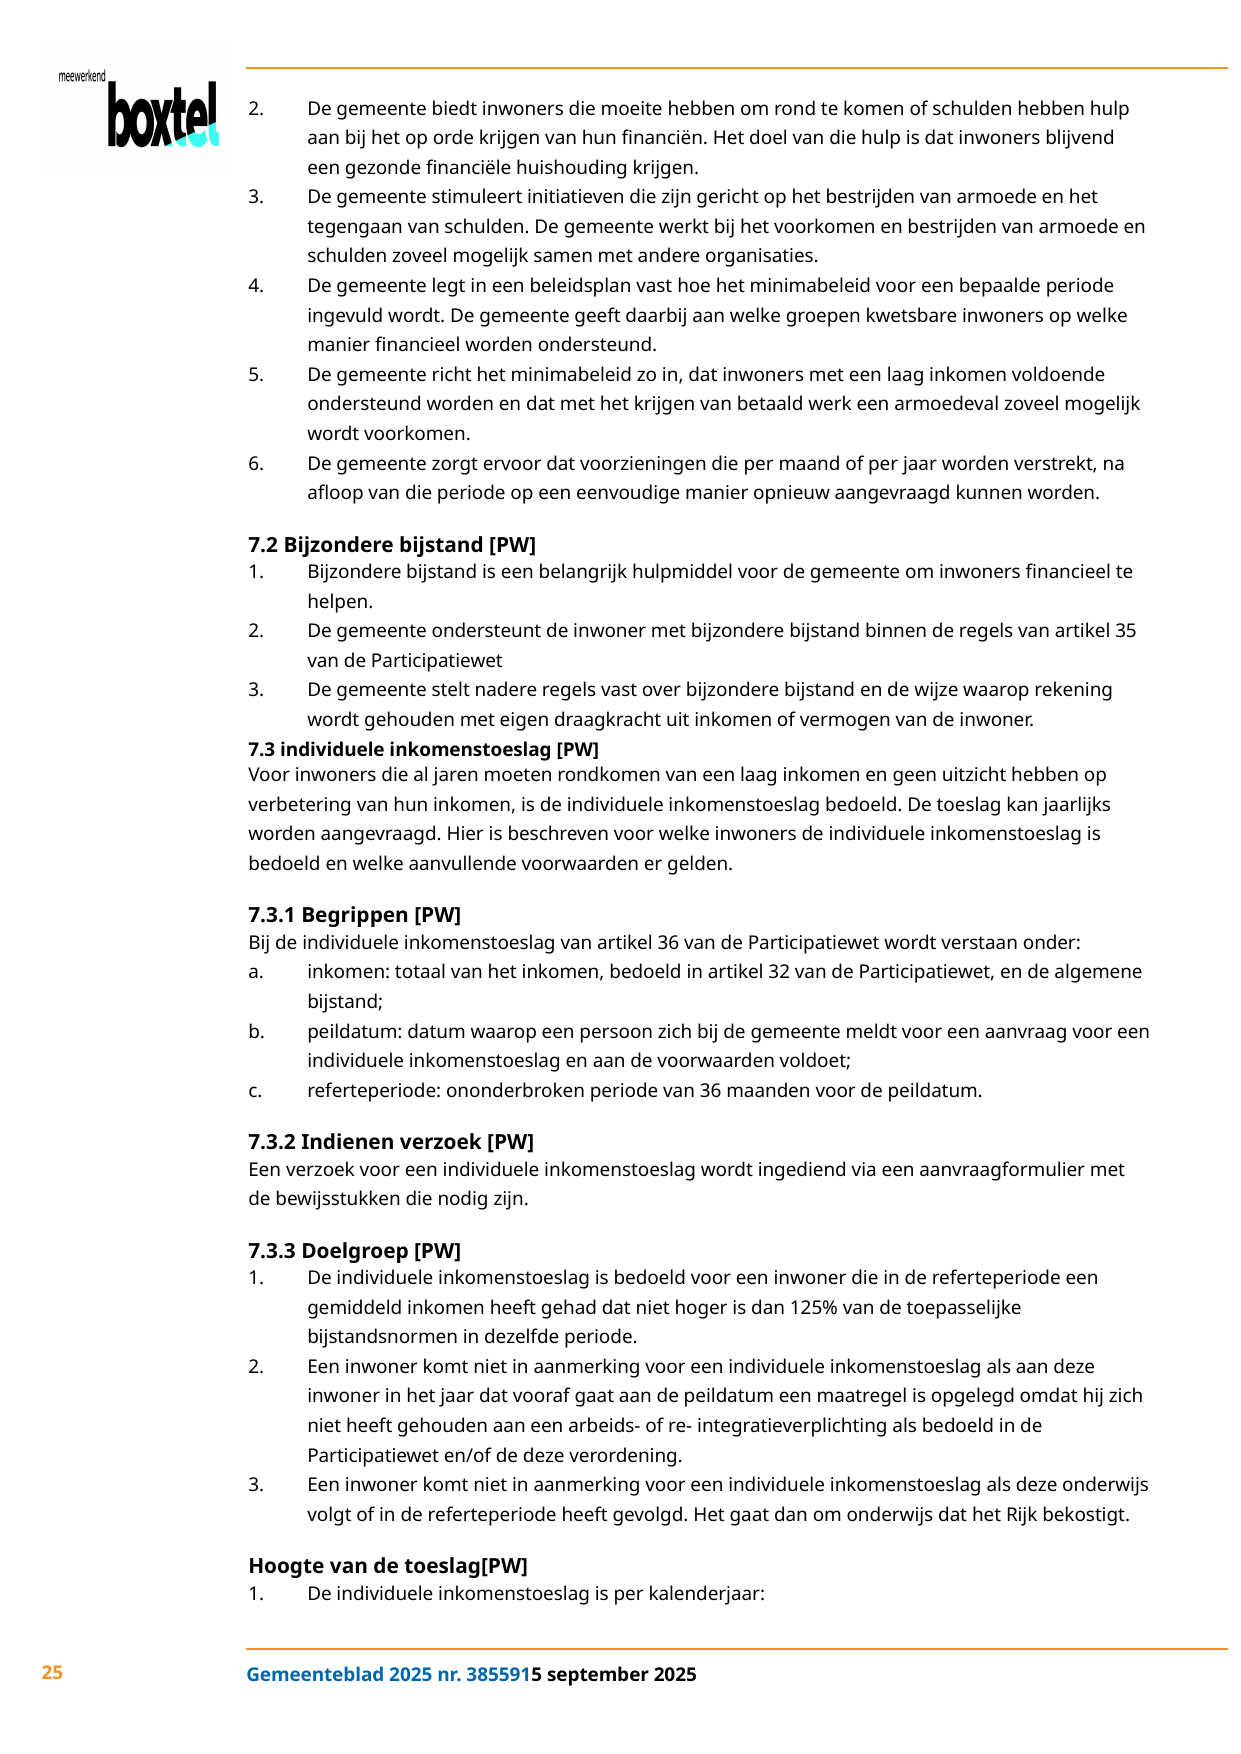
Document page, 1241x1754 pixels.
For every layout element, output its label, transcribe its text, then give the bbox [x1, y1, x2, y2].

list De gemeente richt het minimabeleid zo in, dat inwoners met een laag inkomen voldoende ondersteund worden en dat met het krijgen van betaald werk een armoedeval zoveel mogelijk wordt voorkomen. [248, 361, 1152, 446]
list referteperiode: ononderbroken periode van 36 maanden voor de peildatum. [248, 1077, 1152, 1103]
text Hoogte van de toeslag[PW] [248, 1551, 1152, 1580]
list De gemeente zorgt ervoor dat voorzieningen die per maand of per jaar worden verstrekt, na afloop van die periode op een eenvoudige manier opnieuw aangevraagd kunnen worden. [248, 450, 1152, 505]
list inkomen: totaal van het inkomen, bedoeld in artikel 32 van de Participatiewet, en de algemene bijstand; [248, 959, 1152, 1014]
list De gemeente stimuleert initiatieven die zijn gericht op het bestrijden van armoede en het tegengaan van schulden. De gemeente werkt bij het voorkomen en bestrijden van armoede en schulden zoveel mogelijk samen met andere organisaties. [248, 183, 1152, 268]
text Bij de individuele inkomenstoeslag van artikel 36 van de Participatiewet wordt verstaan onder: [248, 929, 1152, 955]
list De gemeente ondersteunt de inwoner met bijzondere bijstand binnen de regels van artikel 35 van de Participatiewet [248, 617, 1152, 673]
list Een inwoner komt niet in aanmerking voor een individuele inkomenstoeslag als deze onderwijs volgt of in de referteperiode heeft gevolgd. Het gaat dan om onderwijs dat het Rijk bekostigt. [248, 1471, 1152, 1527]
list De individuele inkomenstoeslag is per kalenderjaar: [248, 1580, 1152, 1606]
text 7.3.2 Indienen verzoek [PW] [248, 1127, 1152, 1156]
list De gemeente biedt inwoners die moeite hebben om rond te komen of schulden hebben hulp aan bij het op orde krijgen van hun financiën. Het doel van die hulp is dat inwoners blijvend een gezonde financiële huishouding krijgen. [248, 95, 1152, 180]
text 7.3.1 Begrippen [PW] [248, 901, 1152, 929]
picture [41, 47, 231, 172]
list De gemeente legt in een beleidsplan vast hoe het minimabeleid voor een bepaalde periode ingevuld wordt. De gemeente geeft daarbij aan welke groepen kwetsbare inwoners op welke manier financieel worden ondersteund. [248, 272, 1152, 357]
text 7.3.3 Doelgroep [PW] [248, 1236, 1152, 1264]
list peildatum: datum waarop een persoon zich bij de gemeente meldt voor een aanvraag voor een individuele inkomenstoeslag en aan de voorwaarden voldoet; [248, 1018, 1152, 1073]
list Een inwoner komt niet in aanmerking voor een individuele inkomenstoeslag als aan deze inwoner in het jaar dat vooraf gaat aan de peildatum een maatregel is opgelegd omdat hij zich niet heeft gehouden aan een arbeids- of re- integratieverplichting als bedoeld in de Participatiewet en/of de deze verordening. [248, 1353, 1152, 1467]
text 7.3 individuele inkomenstoeslag [PW] [248, 736, 1152, 761]
list De gemeente stelt nadere regels vast over bijzondere bijstand en de wijze waarop rekening wordt gehouden met eigen draagkracht uit inkomen of vermogen van de inwoner. [248, 677, 1152, 732]
list De individuele inkomenstoeslag is bedoeld voor een inwoner die in de referteperiode een gemiddeld inkomen heeft gehad dat niet hoger is dan 125% van de toepasselijke bijstandsnormen in dezelfde periode. [248, 1264, 1152, 1349]
list Bijzondere bijstand is een belangrijk hulpmiddel voor de gemeente om inwoners financieel te helpen. [248, 558, 1152, 613]
text 7.2 Bijzondere bijstand [PW] [248, 530, 1152, 558]
text Voor inwoners die al jaren moeten rondkomen van een laag inkomen en geen uitzicht hebben op verbetering van hun inkomen, is de individuele inkomenstoeslag bedoeld. De toeslag kan jaarlijks worden aangevraagd. Hier is beschreven voor welke inwoners de individuele inkomenstoeslag is bedoeld en welke aanvullende voorwaarden er gelden. [248, 761, 1152, 876]
text Een verzoek voor een individuele inkomenstoeslag wordt ingediend via een aanvraagformulier met de bewijsstukken die nodig zijn. [248, 1156, 1152, 1211]
